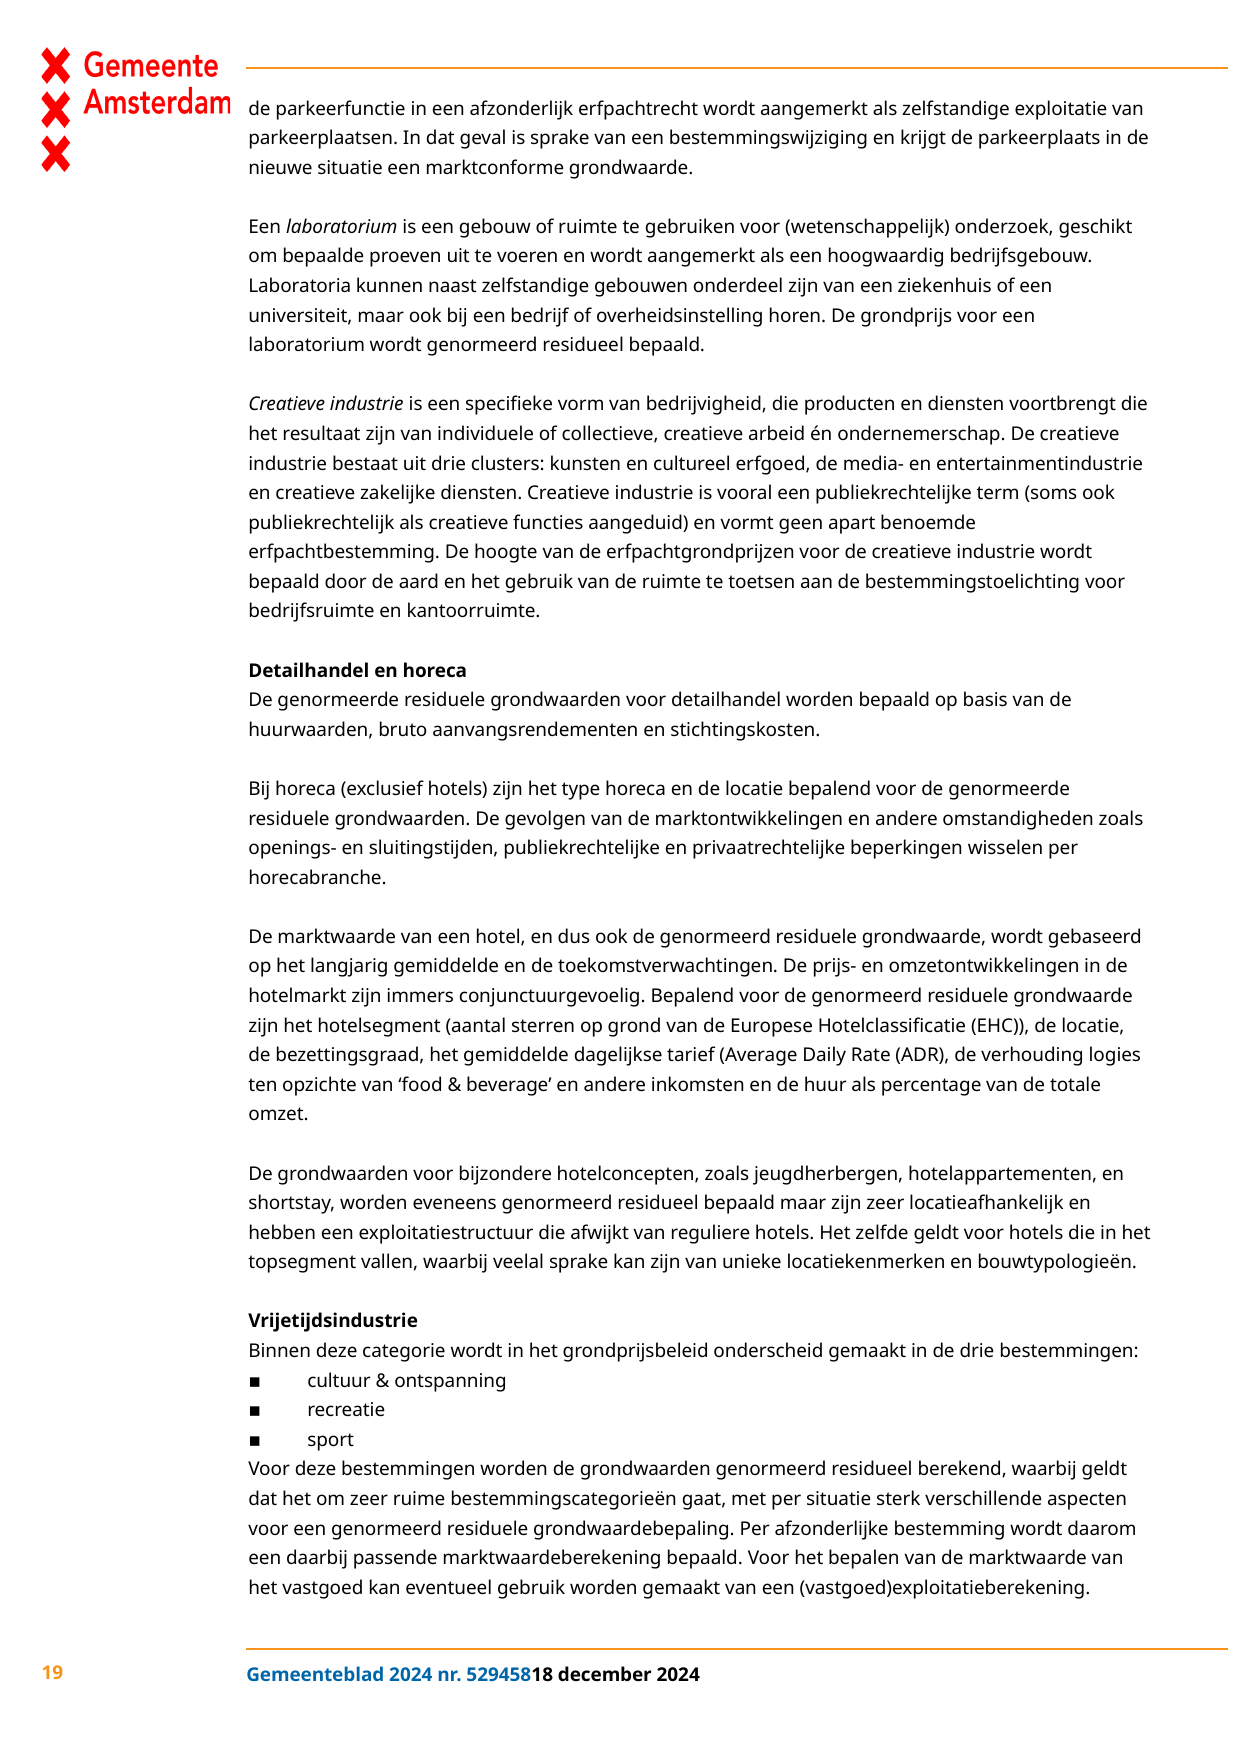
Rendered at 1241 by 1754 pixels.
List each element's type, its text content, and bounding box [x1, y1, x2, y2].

text De marktwaarde van een hotel, en dus ook de genormeerd residuele grondwaarde, wordt gebaseerd op het langjarig gemiddelde en de toekomstverwachtingen. De prijs- en omzetontwikkelingen in de hotelmarkt zijn immers conjunctuurgevoelig. Bepalend voor de genormeerd residuele grondwaarde zijn het hotelsegment (aantal sterren op grond van de Europese Hotelclassificatie (EHC)), de locatie, de bezettingsgraad, het gemiddelde dagelijkse tarief (Average Daily Rate (ADR), de verhouding logies ten opzichte van ‘food & beverage’ en andere inkomsten en de huur als percentage van de totale omzet. [248, 923, 1152, 1126]
text Creatieve industrie is een specifieke vorm van bedrijvigheid, die producten en diensten voortbrengt die het resultaat zijn van individuele of collectieve, creatieve arbeid én ondernemerschap. De creatieve industrie bestaat uit drie clusters: kunsten en cultureel erfgoed, de media- en entertainmentindustrie en creatieve zakelijke diensten. Creatieve industrie is vooral een publiekrechtelijke term (soms ook publiekrechtelijk als creatieve functies aangeduid) en vormt geen apart benoemde erfpachtbestemming. De hoogte van de erfpachtgrondprijzen voor de creatieve industrie wordt bepaald door de aard en het gebruik van de ruimte te toetsen aan de bestemmingstoelichting voor bedrijfsruimte en kantoorruimte. [248, 391, 1152, 623]
text De grondwaarden voor bijzondere hotelconcepten, zoals jeugdherbergen, hotelappartementen, en shortstay, worden eveneens genormeerd residueel bepaald maar zijn zeer locatieafhankelijk en hebben een exploitatiestructuur die afwijkt van reguliere hotels. Het zelfde geldt voor hotels die in het topsegment vallen, waarbij veelal sprake kan zijn van unieke locatiekenmerken en bouwtypologieën. [248, 1160, 1152, 1274]
text Voor deze bestemmingen worden de grondwaarden genormeerd residueel berekend, waarbij geldt dat het om zeer ruime bestemmingscategorieën gaat, met per situatie sterk verschillende aspecten voor een genormeerd residuele grondwaardebepaling. Per afzonderlijke bestemming wordt daarom een daarbij passende marktwaardeberekening bepaald. Voor het bepalen van de marktwaarde van het vastgoed kan eventueel gebruik worden gemaakt van een (vastgoed)exploitatieberekening. [248, 1456, 1152, 1600]
list sport [248, 1426, 1152, 1452]
picture [41, 47, 231, 172]
list cultuur & ontspanning [248, 1367, 1152, 1393]
text De genormeerde residuele grondwaarden voor detailhandel worden bepaald op basis van de huurwaarden, bruto aanvangsrendementen en stichtingskosten. [248, 686, 1152, 742]
text Bij horeca (exclusief hotels) zijn het type horeca en de locatie bepalend voor de genormeerde residuele grondwaarden. De gevolgen van de marktontwikkelingen en andere omstandigheden zoals openings- en sluitingstijden, publiekrechtelijke en privaatrechtelijke beperkingen wisselen per horecabranche. [248, 775, 1152, 890]
text Een laboratorium is een gebouw of ruimte te gebruiken voor (wetenschappelijk) onderzoek, geschikt om bepaalde proeven uit te voeren en wordt aangemerkt als een hoogwaardig bedrijfsgebouw. Laboratoria kunnen naast zelfstandige gebouwen onderdeel zijn van een ziekenhuis of een universiteit, maar ook bij een bedrijf of overheidsinstelling horen. De grondprijs voor een laboratorium wordt genormeerd residueel bepaald. [248, 213, 1152, 357]
text de parkeerfunctie in een afzonderlijk erfpachtrecht wordt aangemerkt als zelfstandige exploitatie van parkeerplaatsen. In dat geval is sprake van een bestemmingswijziging en krijgt de parkeerplaats in de nieuwe situatie een marktconforme grondwaarde. [248, 95, 1152, 180]
text Binnen deze categorie wordt in het grondprijsbeleid onderscheid gemaakt in de drie bestemmingen: [248, 1337, 1152, 1363]
list recreatie [248, 1396, 1152, 1422]
text Detailhandel en horeca [248, 657, 1152, 683]
text Vrijetijdsindustrie [248, 1308, 1152, 1333]
